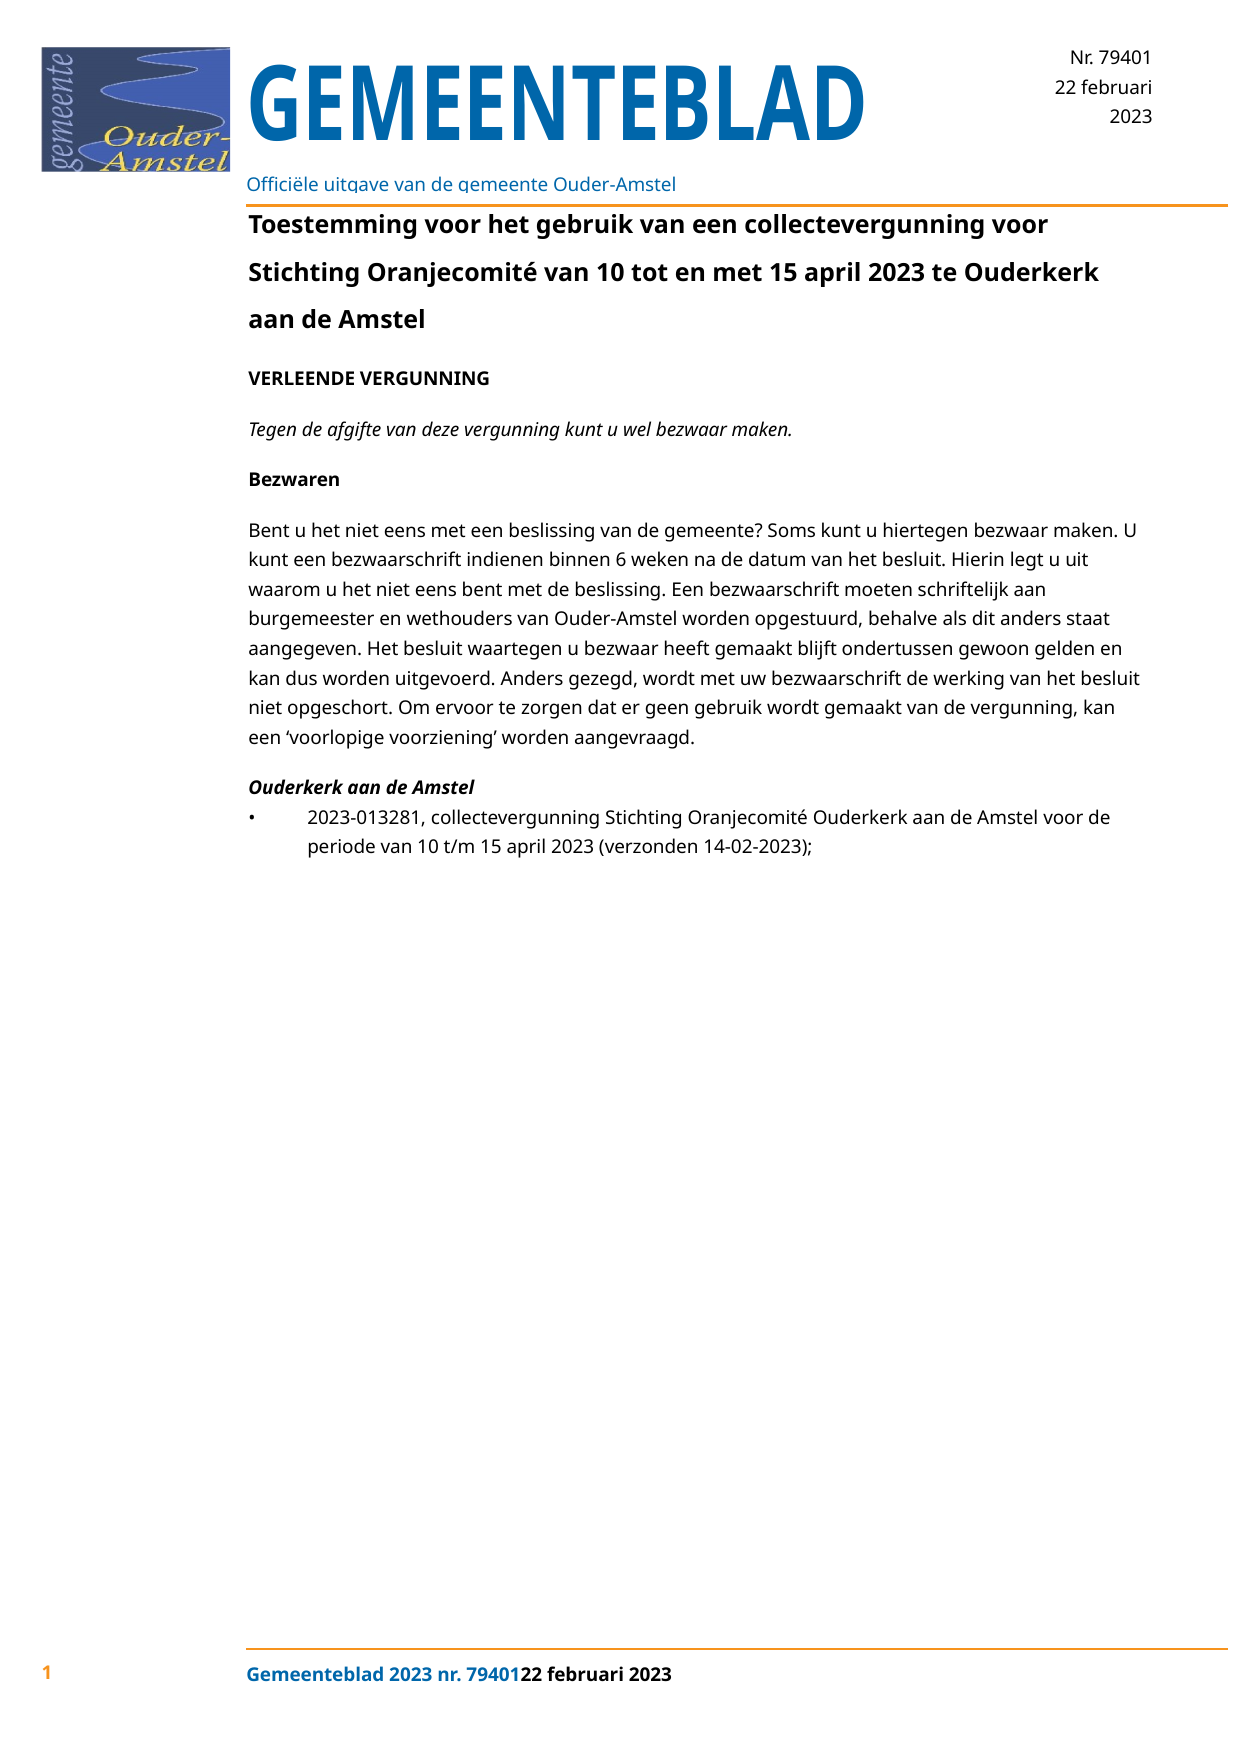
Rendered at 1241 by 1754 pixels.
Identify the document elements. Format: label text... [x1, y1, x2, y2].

text VERLEENDE VERGUNNING [248, 366, 1152, 391]
text Bezwaren [248, 466, 1152, 492]
text Ouderkerk aan de Amstel [248, 774, 1152, 800]
list 2023-013281, collectevergunning Stichting Oranjecomité Ouderkerk aan de Amstel voor de periode van 10 t/m 15 april 2023 (verzonden 14-02-2023); [248, 804, 1152, 859]
picture [41, 47, 231, 172]
text Tegen de afgifte van deze vergunning kunt u wel bezwaar maken. [248, 416, 1152, 442]
text Bent u het niet eens met een beslissing van de gemeente? Soms kunt u hiertegen bezwaar maken. U kunt een bezwaarschrift indienen binnen 6 weken na de datum van het besluit. Hierin legt u uit waarom u het niet eens bent met de beslissing. Een bezwaarschrift moeten schriftelijk aan burgemeester en wethouders van Ouder-Amstel worden opgestuurd, behalve als dit anders staat aangegeven. Het besluit waartegen u bezwaar heeft gemaakt blijft ondertussen gewoon gelden en kan dus worden uitgevoerd. Anders gezegd, wordt met uw bezwaarschrift de werking van het besluit niet opgeschort. Om ervoor te zorgen dat er geen gebruik wordt gemaakt van de vergunning, kan een ‘voorlopige voorziening’ worden aangevraagd. [248, 517, 1152, 749]
text Toestemming voor het gebruik van een collectevergunning voor Stichting Oranjecomité van 10 tot en met 15 april 2023 te Ouderkerk aan de Amstel [248, 207, 1152, 336]
